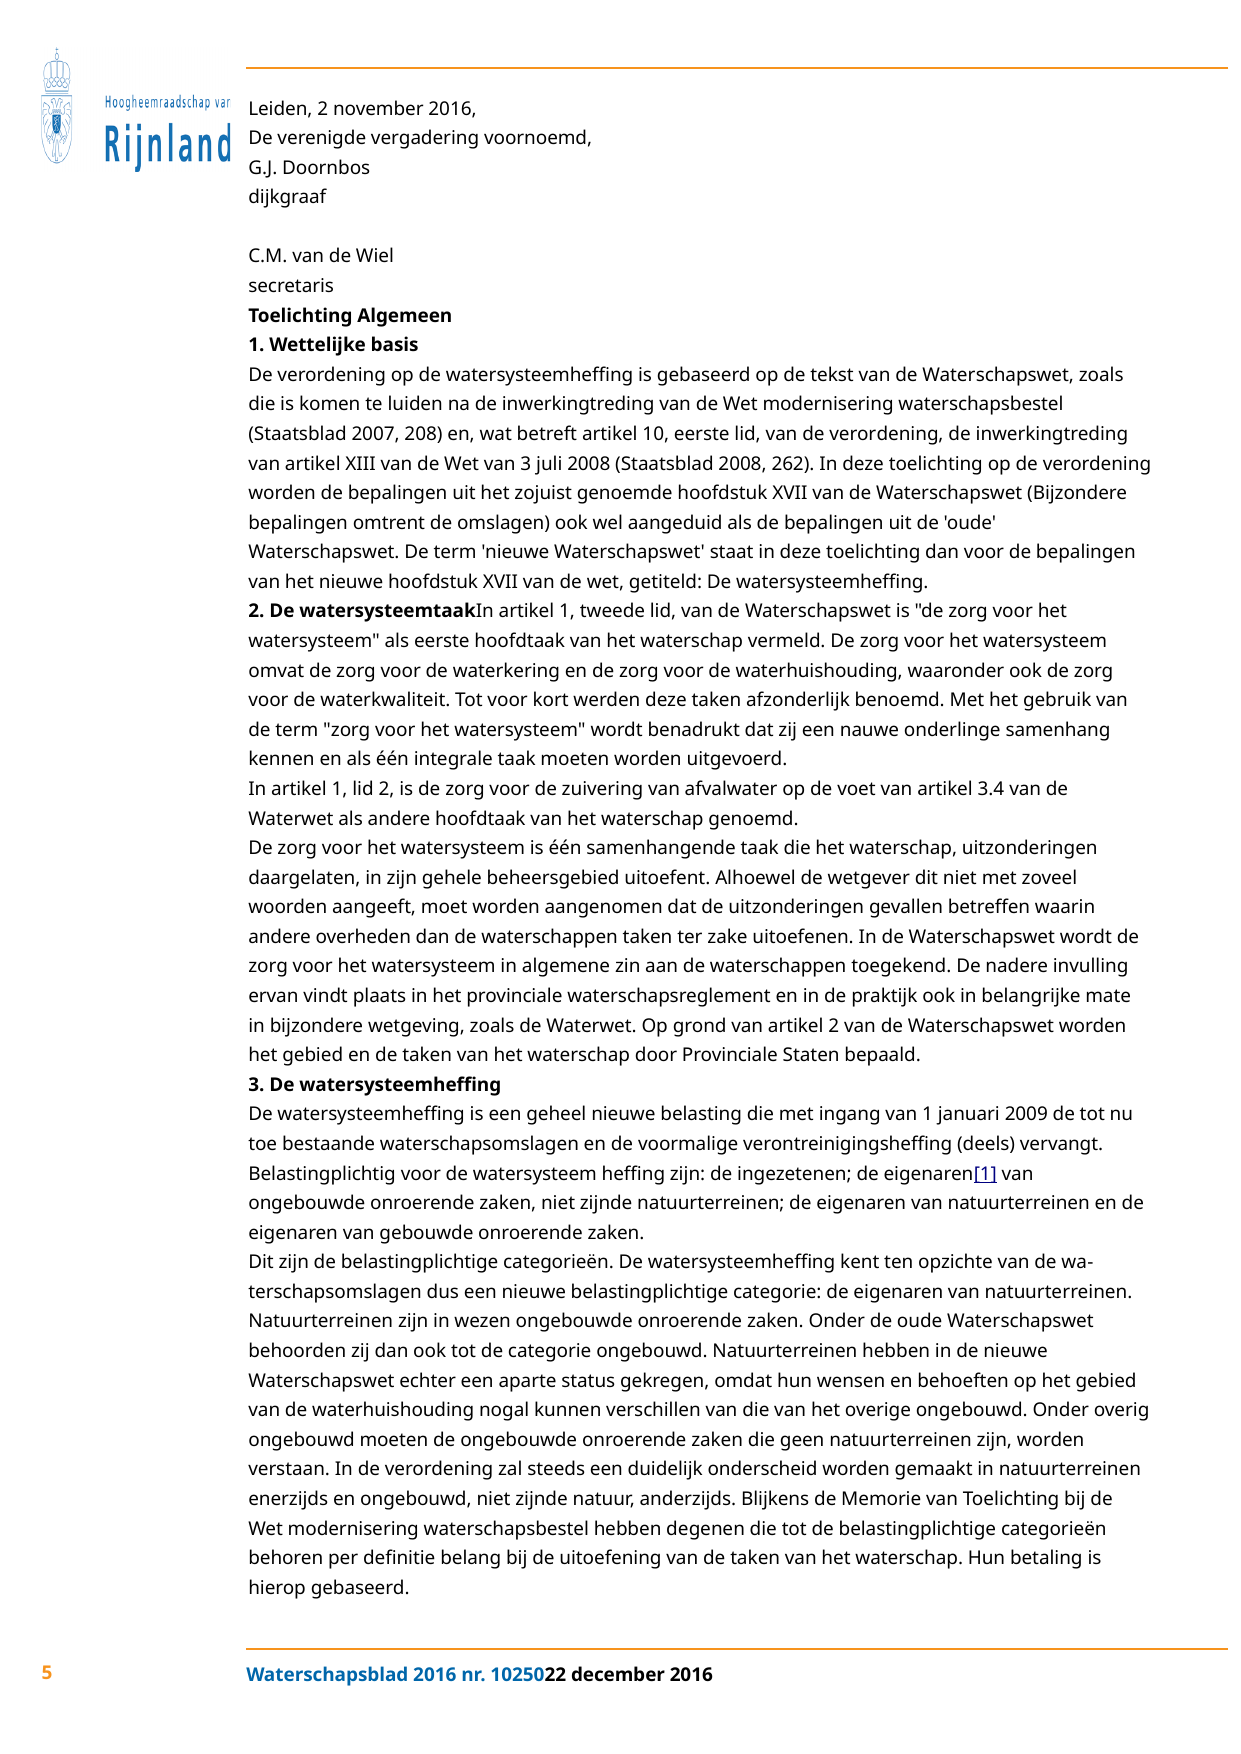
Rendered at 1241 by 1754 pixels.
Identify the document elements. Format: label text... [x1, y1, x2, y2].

text De zorg voor het watersysteem is één samenhangende taak die het waterschap, uitzonderingen daargelaten, in zijn gehele beheersgebied uitoefent. Alhoewel de wetgever dit niet met zoveel woorden aangeeft, moet worden aangenomen dat de uitzonderingen gevallen betreffen waarin andere overheden dan de waterschappen taken ter zake uitoefenen. In de Waterschapswet wordt de zorg voor het watersysteem in algemene zin aan de waterschappen toegekend. De nadere invulling ervan vindt plaats in het provinciale waterschapsreglement en in de praktijk ook in belangrijke mate in bijzondere wetgeving, zoals de Waterwet. Op grond van artikel 2 van de Waterschapswet worden het gebied en de taken van het waterschap door Provinciale Staten bepaald. [248, 834, 1152, 1067]
text Dit zijn de belastingplichtige categorieën. De watersysteemheffing kent ten opzichte van de wa­terschapsomslagen dus een nieuwe belastingplichtige categorie: de eigenaren van natuurter­reinen. Natuurterreinen zijn in wezen ongebouwde onroerende zaken. Onder de oude Water­schapswet behoorden zij dan ook tot de categorie ongebouwd. Natuurterreinen hebben in de nieuwe Waterschapswet echter een aparte status gekregen, omdat hun wensen en behoeften op het gebied van de waterhuishouding nogal kunnen verschillen van die van het overige onge­bouwd. Onder overig ongebouwd moeten de ongebouwde onroerende zaken die geen natuur­terreinen zijn, worden verstaan. In de verordening zal steeds een duidelijk onderscheid worden gemaakt in natuurterreinen enerzijds en ongebouwd, niet zijnde natuur, anderzijds. Blijkens de Memorie van Toelichting bij de Wet modernisering waterschapsbestel hebben de­genen die tot de belastingplichtige categorieën behoren per definitie belang bij de uitoefening van de taken van het waterschap. Hun betaling is hierop gebaseerd. [248, 1248, 1152, 1600]
text G.J. Doornbos [248, 154, 1152, 180]
text Leiden, 2 november 2016, [248, 95, 1152, 121]
text 3. De watersysteemheffing [248, 1071, 1152, 1097]
text 1. Wettelijke basis [248, 331, 1152, 357]
text De watersysteemheffing is een geheel nieuwe belasting die met ingang van 1 januari 2009 de tot nu toe bestaande water­schapsomslagen en de voormalige verontreinigingsheffing (deels) vervangt. Belastingplichtig voor de watersysteem heffing zijn: de ingezetenen; de eigenaren[1] van ongebouwde onroerende zaken, niet zijnde natuurterreinen; de eigenaren van natuurterreinen en de eigenaren van gebouwde onroerende zaken. [248, 1101, 1152, 1245]
text C.M. van de Wiel [248, 243, 1152, 268]
text Toelichting Algemeen [248, 302, 1152, 328]
text In artikel 1, lid 2, is de zorg voor de zuivering van afvalwater op de voet van artikel 3.4 van de Waterwet als andere hoofdtaak van het waterschap genoemd. [248, 775, 1152, 831]
text De verenigde vergadering voornoemd, [248, 124, 1152, 150]
text De verordening op de watersysteemheffing is gebaseerd op de tekst van de Water­schapswet, zoals die is komen te luiden na de inwerkingtreding van de Wet modernisering waterschapsbestel (Staatsblad 2007, 208) en, wat betreft artikel 10, eerste lid, van de veror­dening, de inwerkingtreding van artikel XIII van de Wet van 3 juli 2008 (Staatsblad 2008, 262). In deze toelichting op de verordening worden de bepalingen uit het zojuist genoemde hoofdstuk XVII van de Waterschapswet (Bijzondere bepalingen omtrent de omslagen) ook wel aangeduid als de bepalingen uit de 'oude' Waterschapswet. De term 'nieuwe Waterschapswet' staat in deze toelichting dan voor de bepalingen van het nieuwe hoofdstuk XVII van de wet, ge­titeld: De watersysteemheffing. [248, 361, 1152, 594]
text dijkgraaf [248, 183, 1152, 209]
text secretaris [248, 272, 1152, 298]
picture [41, 47, 231, 172]
text 2. De watersysteemtaakIn artikel 1, tweede lid, van de Waterschapswet is "de zorg voor het watersysteem" als eerste hoofdtaak van het waterschap vermeld. De zorg voor het watersysteem omvat de zorg voor de waterkering en de zorg voor de waterhuishouding, waaronder ook de zorg voor de waterkwali­teit. Tot voor kort werden deze taken afzonderlijk benoemd. Met het gebruik van de term "zorg voor het watersysteem" wordt benadrukt dat zij een nauwe onderlinge samenhang kennen en als één integrale taak moeten worden uitgevoerd. [248, 598, 1152, 771]
